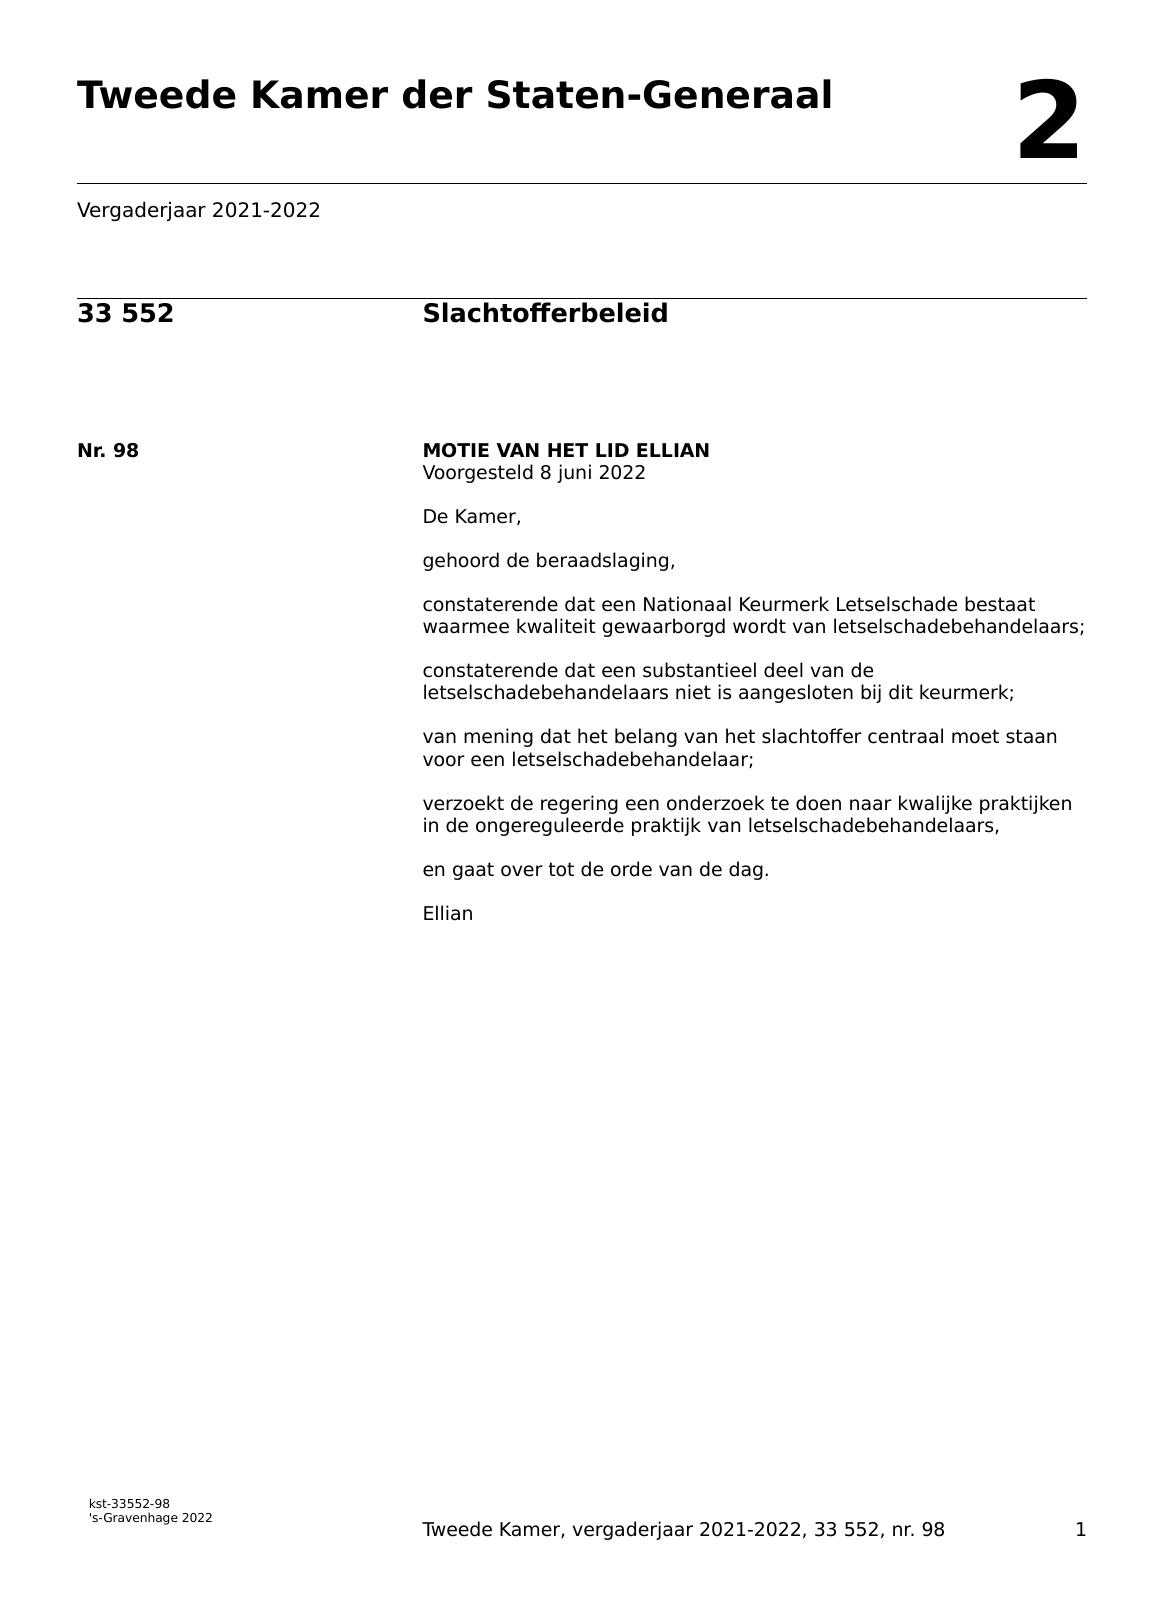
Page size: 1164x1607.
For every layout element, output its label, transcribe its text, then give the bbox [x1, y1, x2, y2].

text 's-Gravenhage 2022 [88, 1511, 323, 1525]
text verzoekt de regering een onderzoek te doen naar kwalijke praktijken in de ongereguleerde praktijk van letselschadebehandelaars, [422, 793, 1087, 837]
subtitle 33 552 Slachtofferbeleid [77, 299, 1087, 329]
text van mening dat het belang van het slachtoffer centraal moet staan voor een letselschadebehandelaar; [422, 726, 1087, 770]
text en gaat over tot de orde van de dag. [422, 859, 1087, 881]
text Voorgesteld 8 juni 2022 [422, 462, 1087, 484]
text constaterende dat een substantieel deel van de letselschadebehandelaars niet is aangesloten bij dit keurmerk; [422, 660, 1087, 704]
text constaterende dat een Nationaal Keurmerk Letselschade bestaat waarmee kwaliteit gewaarborgd wordt van letselschadebehandelaars; [422, 594, 1087, 638]
text gehoord de beraadslaging, [422, 550, 1087, 572]
subtitle Nr. 98 MOTIE VAN HET LID ELLIAN [77, 440, 1087, 462]
table_header 2 [886, 59, 1087, 183]
text De Kamer, [422, 506, 1087, 528]
text kst-33552-98 [88, 1497, 323, 1511]
text Ellian [422, 903, 1087, 925]
table_cell Vergaderjaar 2021-2022 [77, 184, 1087, 298]
table_header Tweede Kamer der Staten-Generaal [77, 59, 886, 183]
